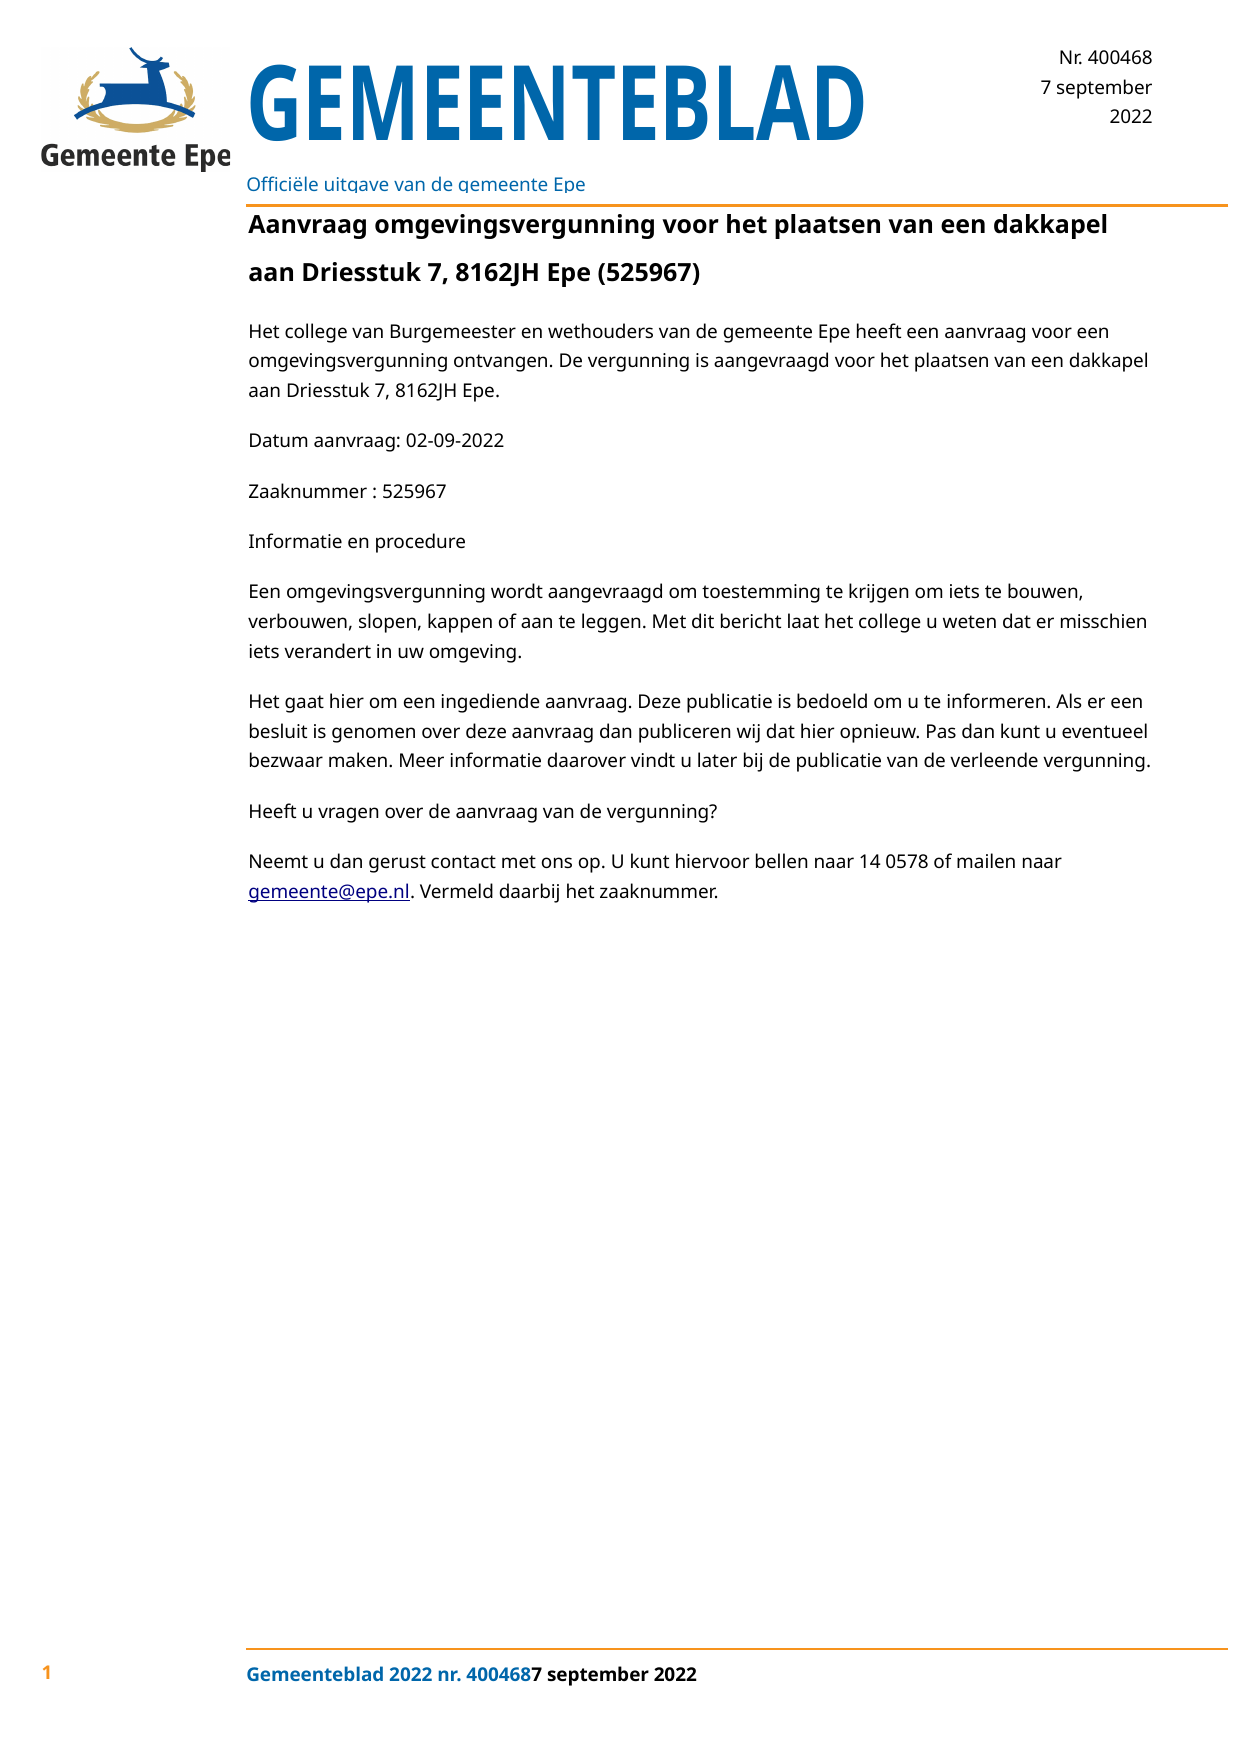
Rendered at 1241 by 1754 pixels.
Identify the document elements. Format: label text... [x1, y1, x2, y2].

picture [41, 47, 231, 172]
text Aanvraag omgevingsvergunning voor het plaatsen van een dakkapel aan Driesstuk 7, 8162JH Epe (525967) [248, 207, 1152, 288]
text Het college van Burgemeester en wethouders van de gemeente Epe heeft een aanvraag voor een omgevingsvergunning ontvangen. De vergunning is aangevraagd voor het plaatsen van een dakkapel aan Driesstuk 7, 8162JH Epe. [248, 318, 1152, 403]
text Heeft u vragen over de aanvraag van de vergunning? [248, 798, 1152, 824]
text Informatie en procedure [248, 528, 1152, 554]
text Zaaknummer : 525967 [248, 478, 1152, 504]
text Datum aanvraag: 02-09-2022 [248, 427, 1152, 453]
text Het gaat hier om een ingediende aanvraag. Deze publicatie is bedoeld om u te informeren. Als er een besluit is genomen over deze aanvraag dan publiceren wij dat hier opnieuw. Pas dan kunt u eventueel bezwaar maken. Meer informatie daarover vindt u later bij de publicatie van de verleende vergunning. [248, 688, 1152, 773]
text Een omgevingsvergunning wordt aangevraagd om toestemming te krijgen om iets te bouwen, verbouwen, slopen, kappen of aan te leggen. Met dit bericht laat het college u weten dat er misschien iets verandert in uw omgeving. [248, 579, 1152, 664]
text Neemt u dan gerust contact met ons op. U kunt hiervoor bellen naar 14 0578 of mailen naar gemeente@epe.nl. Vermeld daarbij het zaaknummer. [248, 848, 1152, 904]
